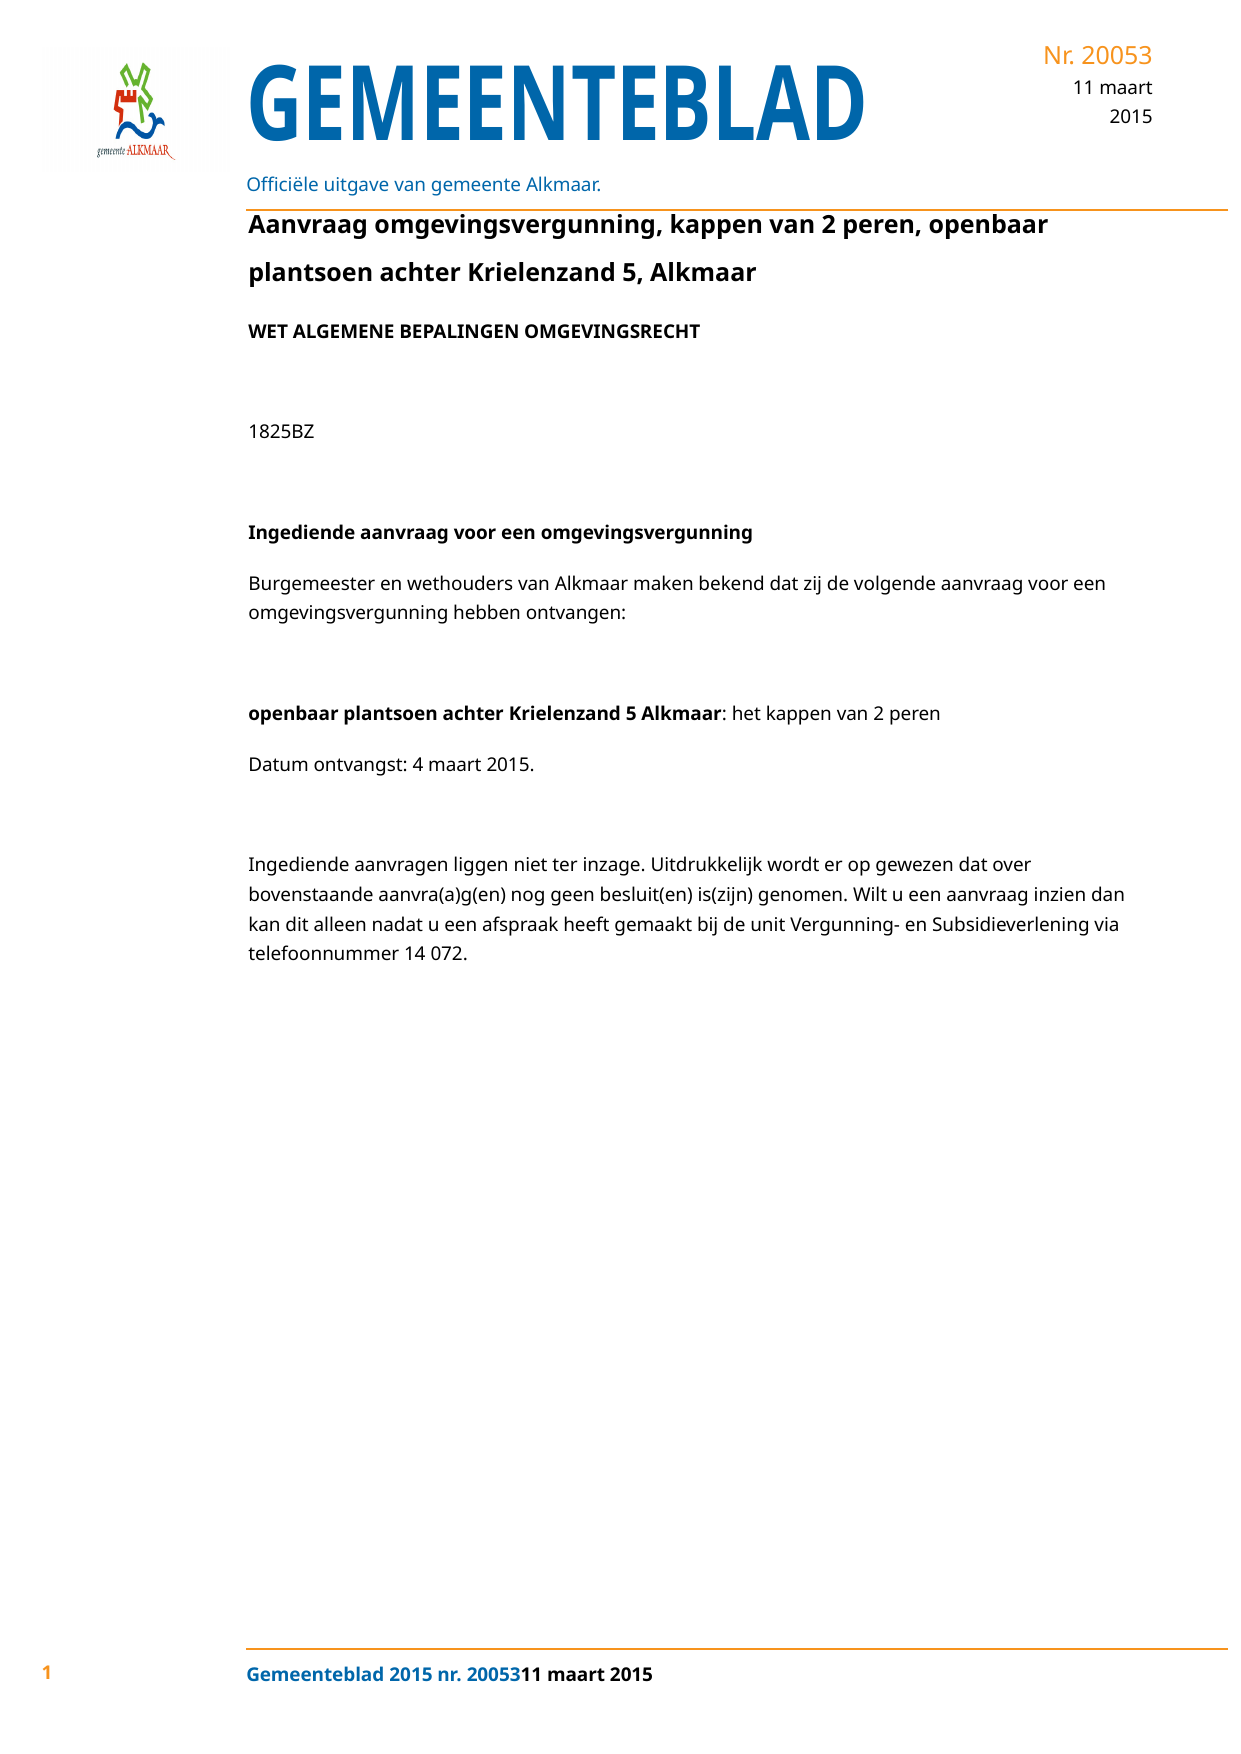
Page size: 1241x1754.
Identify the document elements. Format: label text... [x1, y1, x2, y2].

text WET ALGEMENE BEPALINGEN OMGEVINGSRECHT [248, 318, 1152, 344]
text 1825BZ [248, 419, 1152, 444]
picture [41, 47, 231, 172]
text Ingediende aanvraag voor een omgevingsvergunning [248, 519, 1152, 545]
text Burgemeester en wethouders van Alkmaar maken bekend dat zij de volgende aanvraag voor een omgevingsvergunning hebben ontvangen: [248, 570, 1152, 625]
text Datum ontvangst: 4 maart 2015. [248, 751, 1152, 777]
text openbaar plantsoen achter Krielenzand 5 Alkmaar: het kappen van 2 peren [248, 700, 1152, 726]
text Ingediende aanvragen liggen niet ter inzage. Uitdrukkelijk wordt er op gewezen dat over bovenstaande aanvra(a)g(en) nog geen besluit(en) is(zijn) genomen. Wilt u een aanvraag inzien dan kan dit alleen nadat u een afspraak heeft gemaakt bij de unit Vergunning- en Subsidieverlening via telefoonnummer 14 072. [248, 852, 1152, 966]
text Aanvraag omgevingsvergunning, kappen van 2 peren, openbaar plantsoen achter Krielenzand 5, Alkmaar [248, 211, 1152, 288]
